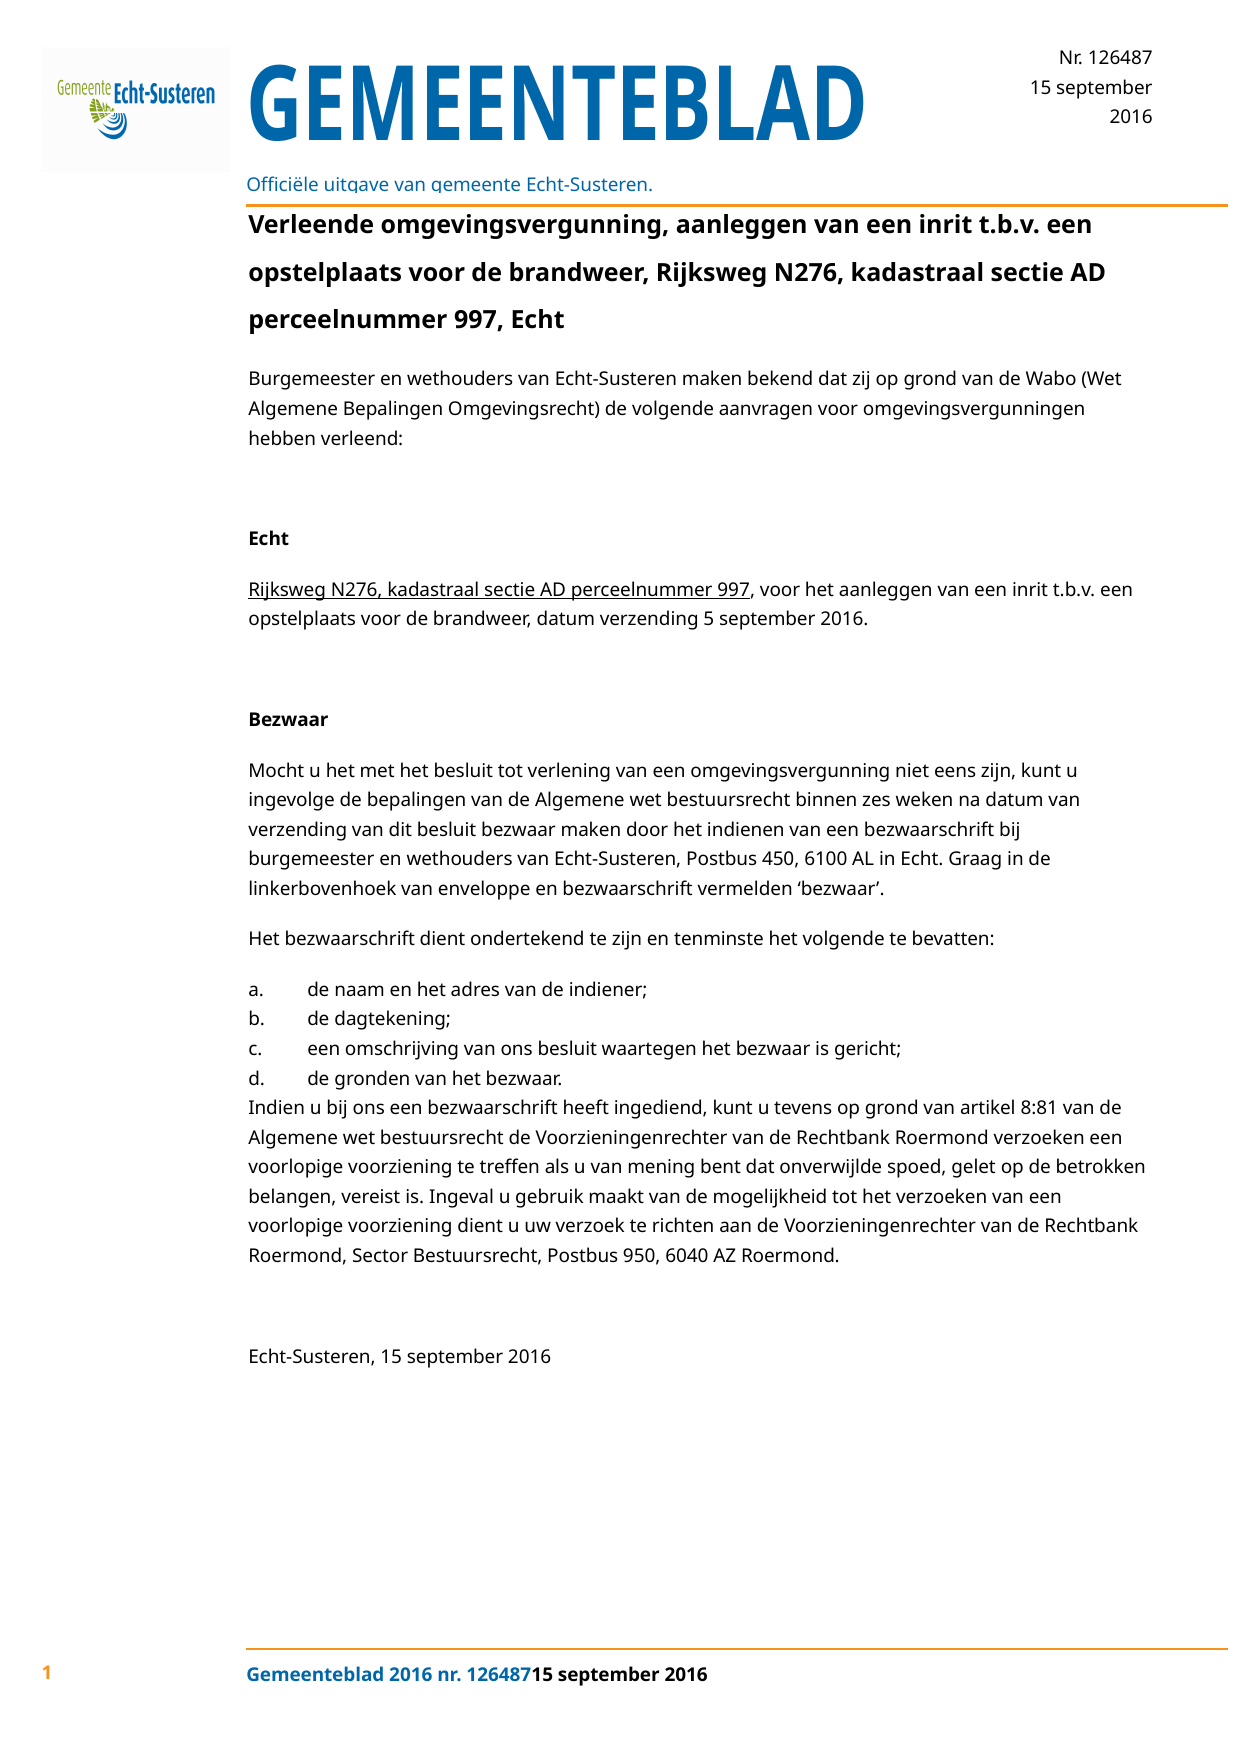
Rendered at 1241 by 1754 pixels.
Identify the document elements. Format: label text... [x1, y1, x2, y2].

text Burgemeester en wethouders van Echt-Susteren maken bekend dat zij op grond van de Wabo (Wet Algemene Bepalingen Omgevingsrecht) de volgende aanvragen voor omgevingsvergunningen hebben verleend: [248, 366, 1152, 450]
text Rijksweg N276, kadastraal sectie AD perceelnummer 997, voor het aanleggen van een inrit t.b.v. een opstelplaats voor de brandweer, datum verzending 5 september 2016. [248, 576, 1152, 631]
text Bezwaar [248, 706, 1152, 732]
list de dagtekening; [248, 1006, 1152, 1031]
text Mocht u het met het besluit tot verlening van een omgevingsvergunning niet eens zijn, kunt u ingevolge de bepalingen van de Algemene wet bestuursrecht binnen zes weken na datum van verzending van dit besluit bezwaar maken door het indienen van een bezwaarschrift bij burgemeester en wethouders van Echt-Susteren, Postbus 450, 6100 AL in Echt. Graag in de linkerbovenhoek van enveloppe en bezwaarschrift vermelden ‘bezwaar’. [248, 757, 1152, 901]
list een omschrijving van ons besluit waartegen het bezwaar is gericht; [248, 1035, 1152, 1061]
text Echt-Susteren, 15 september 2016 [248, 1343, 1152, 1369]
text Echt [248, 526, 1152, 551]
picture [41, 47, 231, 172]
text Indien u bij ons een bezwaarschrift heeft ingediend, kunt u tevens op grond van artikel 8:81 van de Algemene wet bestuursrecht de Voorzieningenrechter van de Rechtbank Roermond verzoeken een voorlopige voorziening te treffen als u van mening bent dat onverwijlde spoed, gelet op de betrokken belangen, vereist is. Ingeval u gebruik maakt van de mogelijkheid tot het verzoeken van een voorlopige voorziening dient u uw verzoek te richten aan de Voorzieningenrechter van de Rechtbank Roermond, Sector Bestuursrecht, Postbus 950, 6040 AZ Roermond. [248, 1094, 1152, 1268]
text Verleende omgevingsvergunning, aanleggen van een inrit t.b.v. een opstelplaats voor de brandweer, Rijksweg N276, kadastraal sectie AD perceelnummer 997, Echt [248, 207, 1152, 336]
list de naam en het adres van de indiener; [248, 976, 1152, 1002]
text Het bezwaarschrift dient ondertekend te zijn en tenminste het volgende te bevatten: [248, 926, 1152, 951]
list de gronden van het bezwaar. [248, 1065, 1152, 1090]
